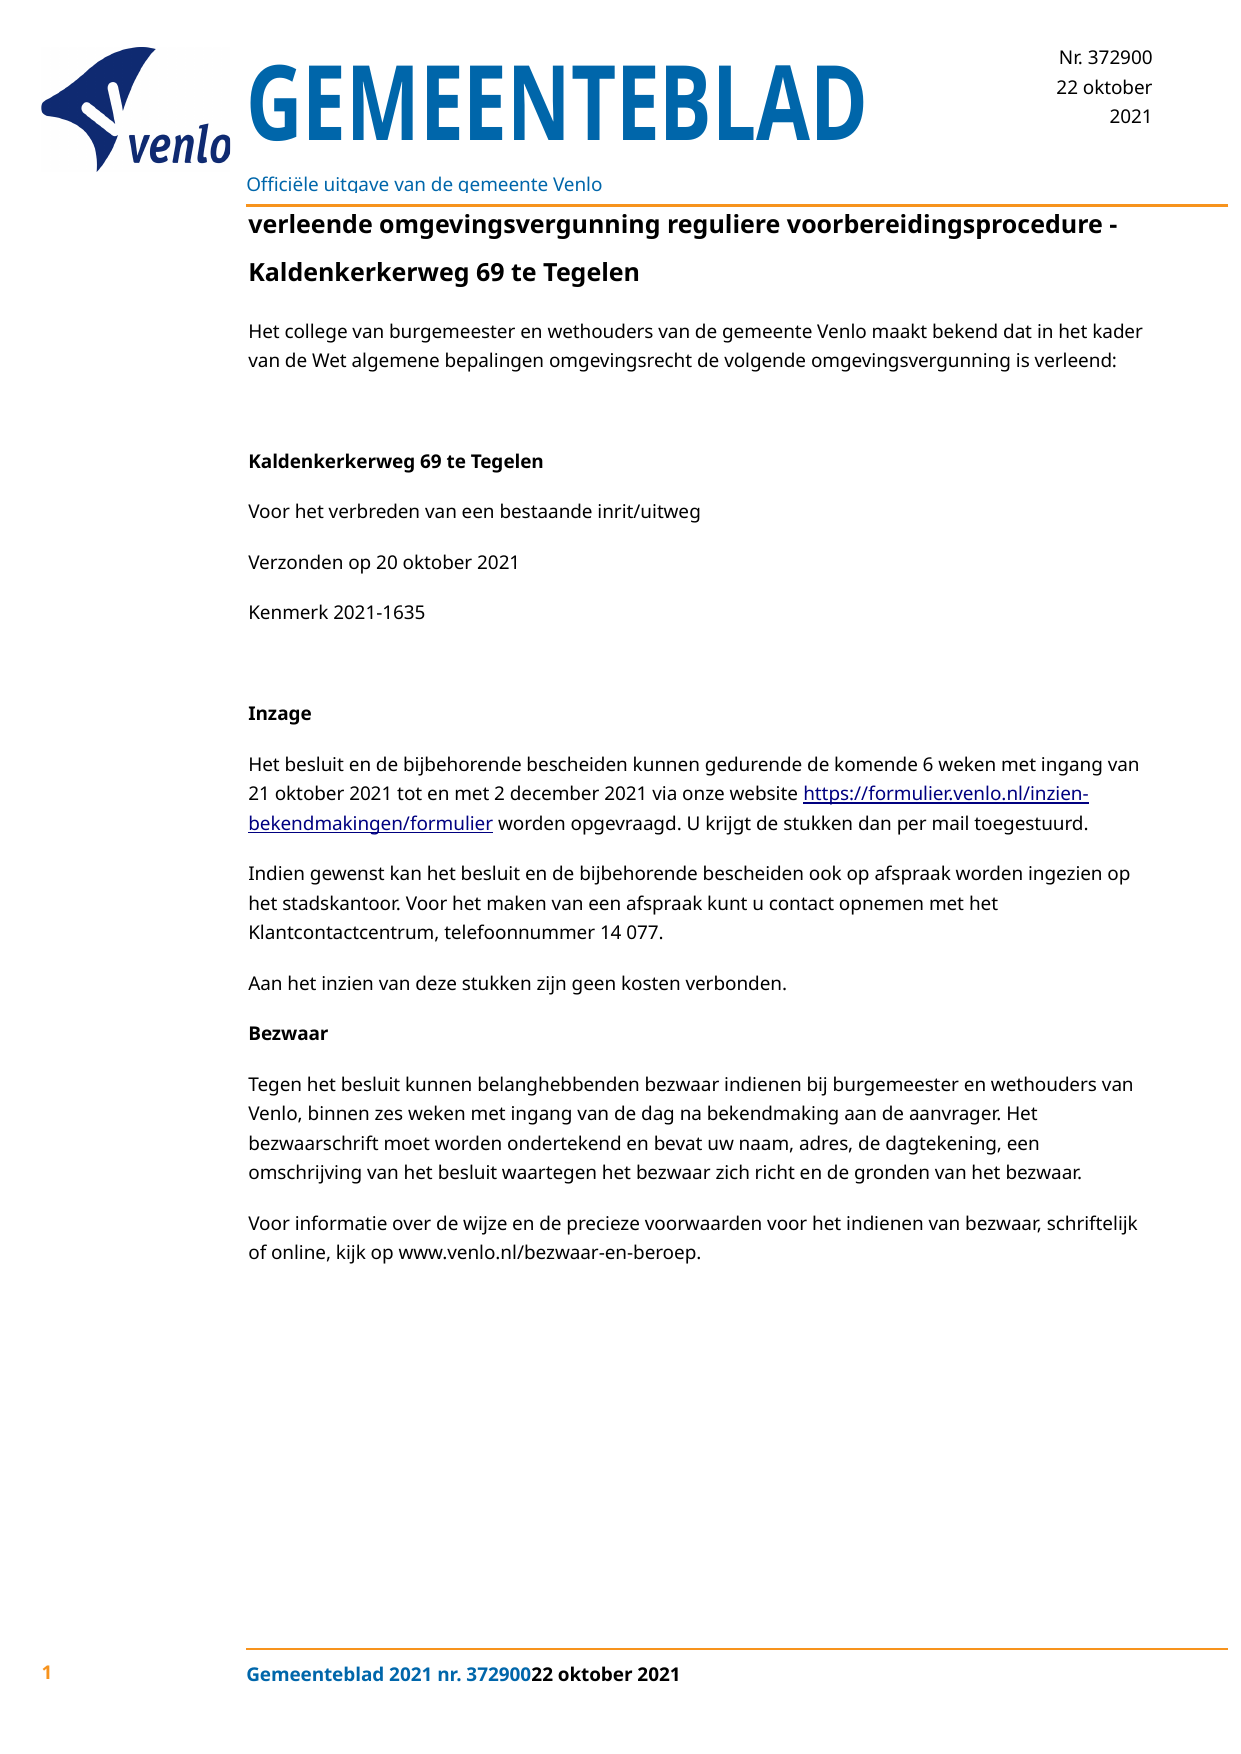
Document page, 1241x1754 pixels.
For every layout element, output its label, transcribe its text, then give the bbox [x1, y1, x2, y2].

text Kaldenkerkerweg 69 te Tegelen [248, 448, 1152, 474]
text Tegen het besluit kunnen belanghebbenden bezwaar indienen bij burgemeester en wethouders van Venlo, binnen zes weken met ingang van de dag na bekendmaking aan de aanvrager. Het bezwaarschrift moet worden ondertekend en bevat uw naam, adres, de dagtekening, een omschrijving van het besluit waartegen het bezwaar zich richt en de gronden van het bezwaar. [248, 1071, 1152, 1185]
picture [41, 47, 231, 172]
text verleende omgevingsvergunning reguliere voorbereidingsprocedure - Kaldenkerkerweg 69 te Tegelen [248, 207, 1152, 288]
text Bezwaar [248, 1020, 1152, 1046]
text Inzage [248, 700, 1152, 726]
text Het college van burgemeester en wethouders van de gemeente Venlo maakt bekend dat in het kader van de Wet algemene bepalingen omgevingsrecht de volgende omgevingsvergunning is verleend: [248, 318, 1152, 373]
text Indien gewenst kan het besluit en de bijbehorende bescheiden ook op afspraak worden ingezien op het stadskantoor. Voor het maken van een afspraak kunt u contact opnemen met het Klantcontactcentrum, telefoonnummer 14 077. [248, 860, 1152, 945]
text Voor het verbreden van een bestaande inrit/uitweg [248, 499, 1152, 524]
text Het besluit en de bijbehorende bescheiden kunnen gedurende de komende 6 weken met ingang van 21 oktober 2021 tot en met 2 december 2021 via onze website https://formulier.venlo.nl/inzien-bekendmakingen/formulier worden opgevraagd. U krijgt de stukken dan per mail toegestuurd. [248, 751, 1152, 836]
text Verzonden op 20 oktober 2021 [248, 549, 1152, 575]
text Kenmerk 2021-1635 [248, 599, 1152, 625]
text Aan het inzien van deze stukken zijn geen kosten verbonden. [248, 970, 1152, 996]
text Voor informatie over de wijze en de precieze voorwaarden voor het indienen van bezwaar, schriftelijk of online, kijk op www.venlo.nl/bezwaar-en-beroep. [248, 1210, 1152, 1265]
